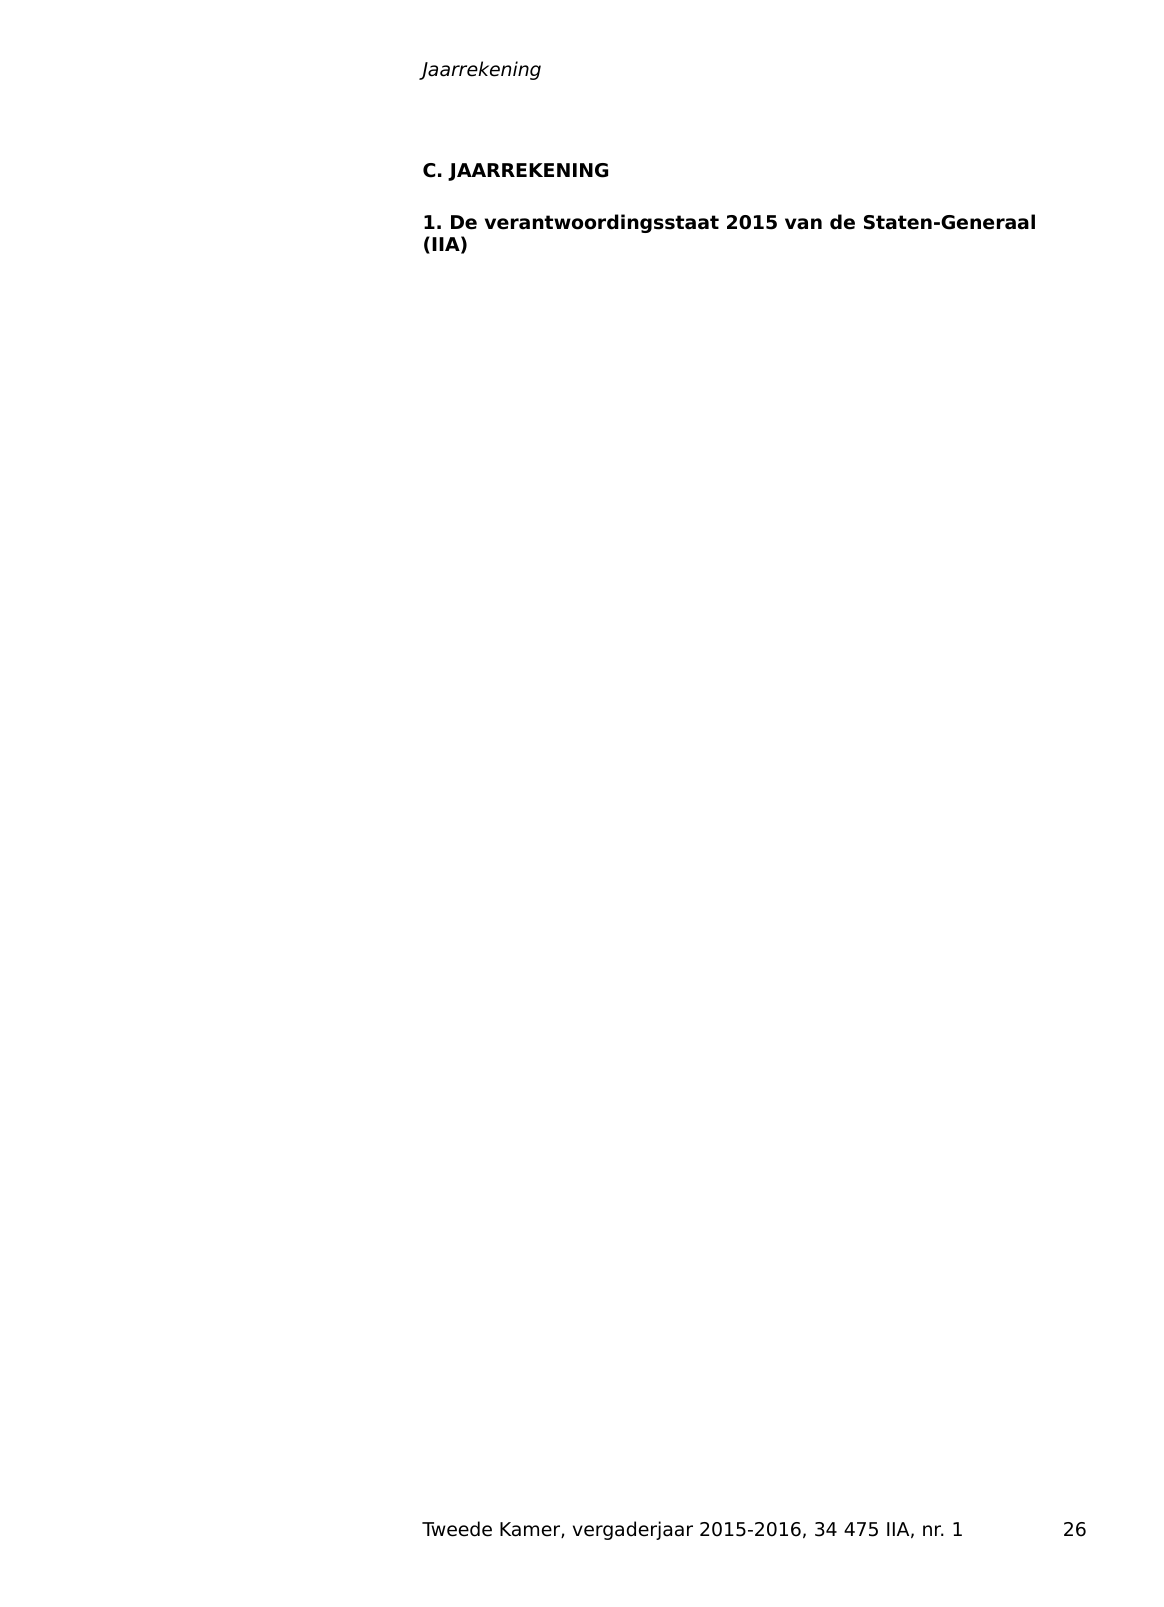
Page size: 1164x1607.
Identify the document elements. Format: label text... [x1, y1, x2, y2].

subtitle 1. De verantwoordingsstaat 2015 van de Staten-Generaal (IIA) [422, 212, 1087, 256]
subtitle C. JAARREKENING [422, 160, 1087, 182]
